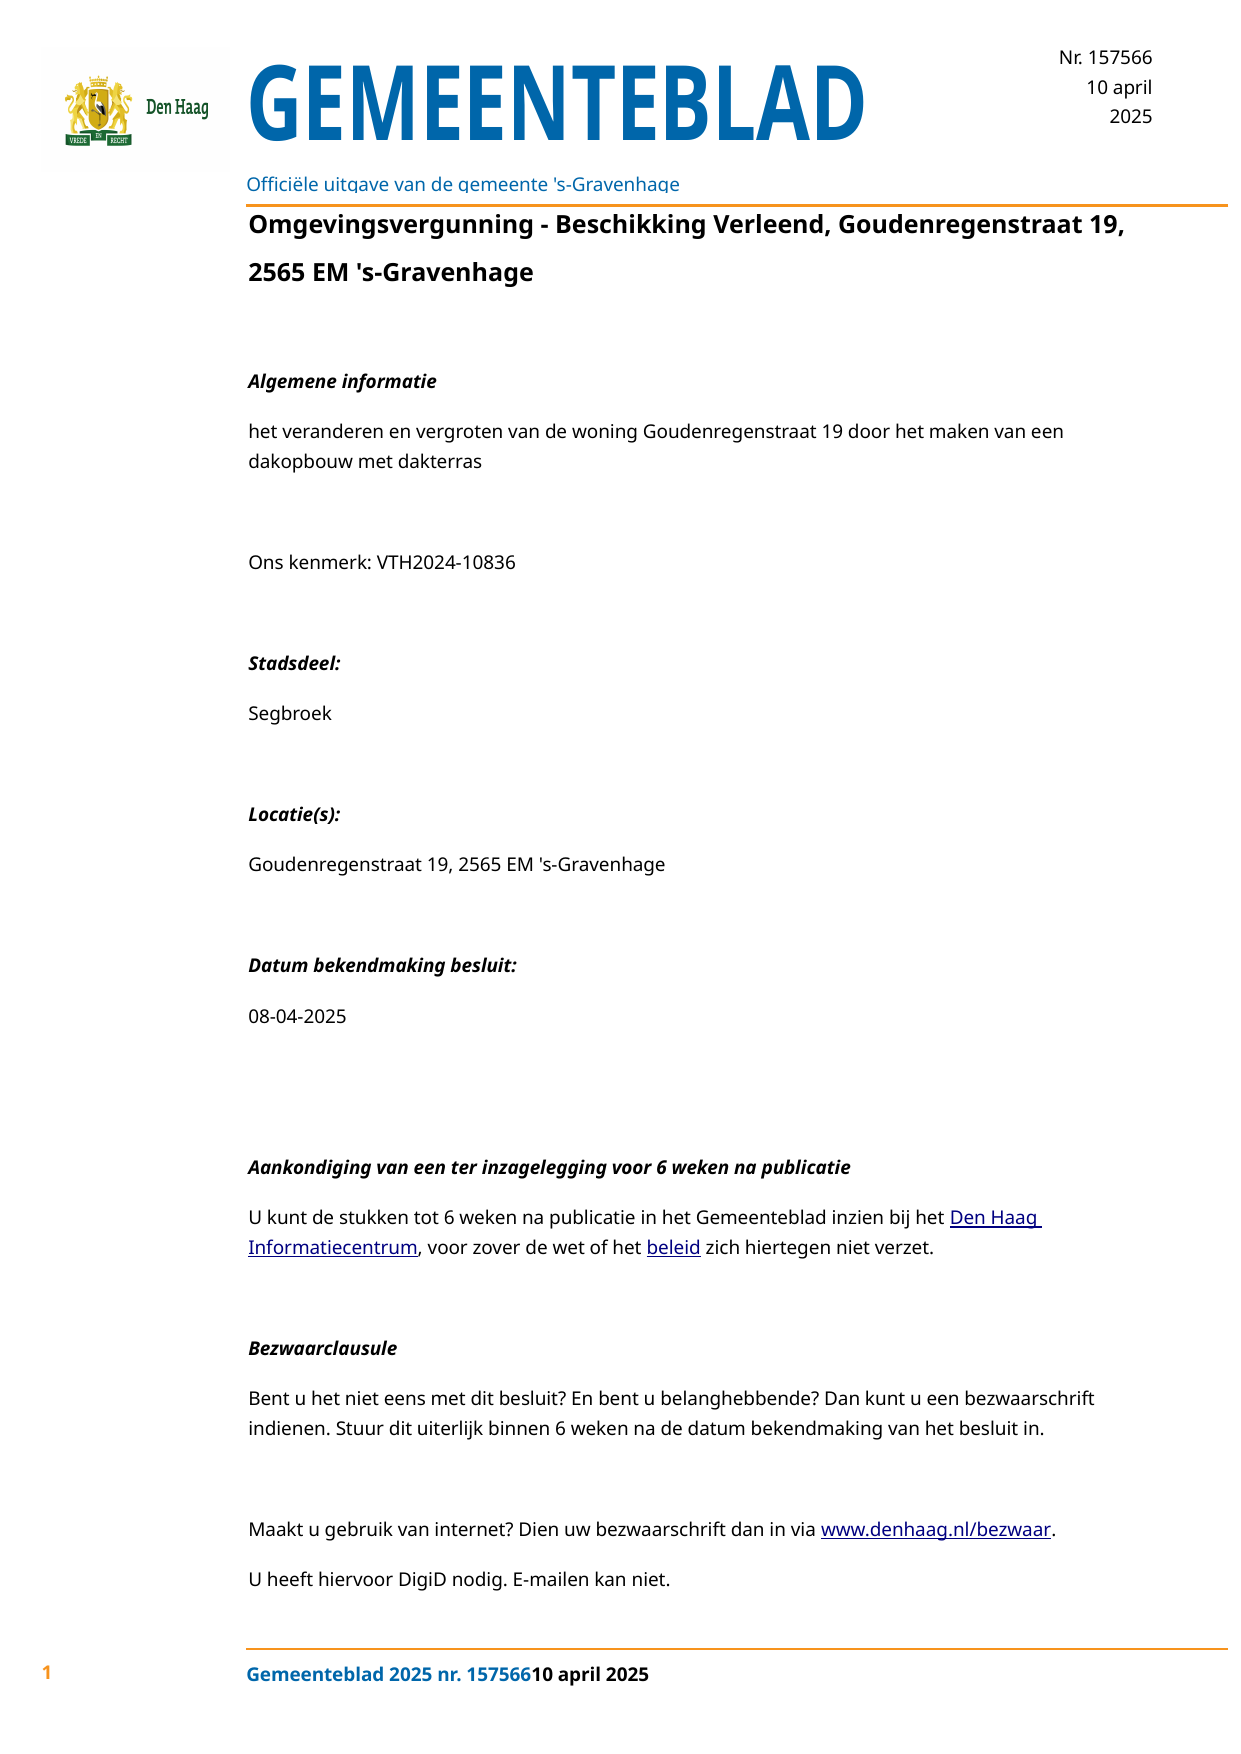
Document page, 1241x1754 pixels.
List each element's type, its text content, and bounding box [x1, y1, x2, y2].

text Stadsdeel: [248, 650, 1152, 676]
text Goudenregenstraat 19, 2565 EM 's-Gravenhage [248, 852, 1152, 877]
text Maakt u gebruik van internet? Dien uw bezwaarschrift dan in via www.denhaag.nl/bezwaar. [248, 1516, 1152, 1542]
text U kunt de stukken tot 6 weken na publicatie in het Gemeenteblad inzien bij het Den Haag Informatiecentrum, voor zover de wet of het beleid zich hiertegen niet verzet. [248, 1204, 1152, 1260]
text Locatie(s): [248, 801, 1152, 827]
text U heeft hiervoor DigiD nodig. E-mailen kan niet. [248, 1566, 1152, 1592]
picture [41, 47, 231, 172]
text Algemene informatie [248, 368, 1152, 394]
text Datum bekendmaking besluit: [248, 952, 1152, 978]
text het veranderen en vergroten van de woning Goudenregenstraat 19 door het maken van een dakopbouw met dakterras [248, 419, 1152, 474]
text Bent u het niet eens met dit besluit? En bent u belanghebbende? Dan kunt u een bezwaarschrift indienen. Stuur dit uiterlijk binnen 6 weken na de datum bekendmaking van het besluit in. [248, 1385, 1152, 1441]
text Bezwaarclausule [248, 1335, 1152, 1361]
text Aankondiging van een ter inzagelegging voor 6 weken na publicatie [248, 1154, 1152, 1180]
text Ons kenmerk: VTH2024-10836 [248, 549, 1152, 575]
text Segbroek [248, 700, 1152, 726]
text 08-04-2025 [248, 1003, 1152, 1029]
text Omgevingsvergunning - Beschikking Verleend, Goudenregenstraat 19, 2565 EM 's-Gravenhage [248, 207, 1152, 288]
